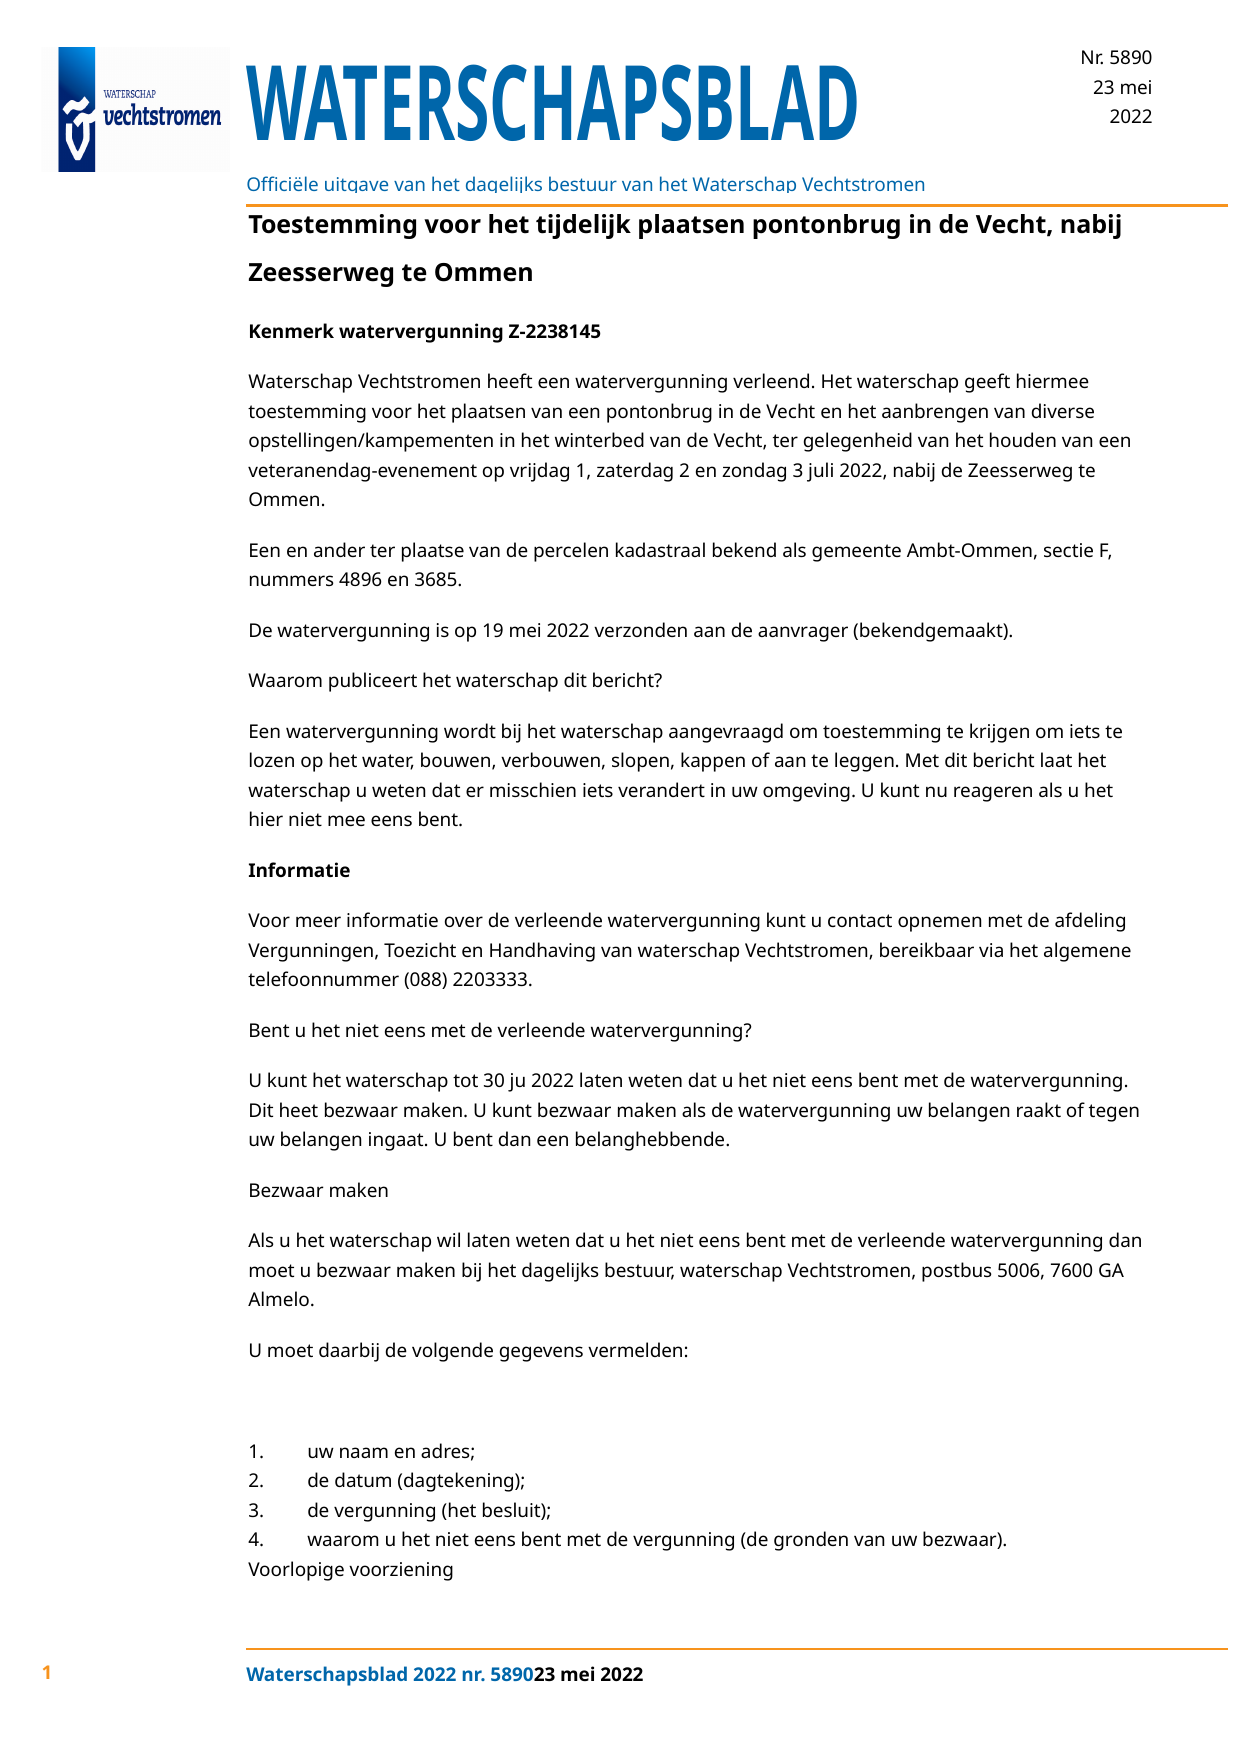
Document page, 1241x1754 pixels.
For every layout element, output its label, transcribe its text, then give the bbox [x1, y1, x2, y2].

text Voorlopige voorziening [248, 1556, 1152, 1582]
text Kenmerk watervergunning Z-2238145 [248, 318, 1152, 344]
text Toestemming voor het tijdelijk plaatsen pontonbrug in de Vecht, nabij Zeesserweg te Ommen [248, 207, 1152, 288]
list de vergunning (het besluit); [248, 1497, 1152, 1523]
text Een watervergunning wordt bij het waterschap aangevraagd om toestemming te krijgen om iets te lozen op het water, bouwen, verbouwen, slopen, kappen of aan te leggen. Met dit bericht laat het waterschap u weten dat er misschien iets verandert in uw omgeving. U kunt nu reageren als u het hier niet mee eens bent. [248, 718, 1152, 832]
list waarom u het niet eens bent met de vergunning (de gronden van uw bezwaar). [248, 1527, 1152, 1552]
text Waarom publiceert het waterschap dit bericht? [248, 667, 1152, 693]
text Als u het waterschap wil laten weten dat u het niet eens bent met de verleende watervergunning dan moet u bezwaar maken bij het dagelijks bestuur, waterschap Vechtstromen, postbus 5006, 7600 GA Almelo. [248, 1227, 1152, 1312]
text U kunt het waterschap tot 30 ju 2022 laten weten dat u het niet eens bent met de watervergunning. Dit heet bezwaar maken. U kunt bezwaar maken als de watervergunning uw belangen raakt of tegen uw belangen ingaat. U bent dan een belanghebbende. [248, 1067, 1152, 1152]
list de datum (dagtekening); [248, 1467, 1152, 1493]
picture [41, 47, 231, 172]
text U moet daarbij de volgende gegevens vermelden: [248, 1337, 1152, 1363]
text De watervergunning is op 19 mei 2022 verzonden aan de aanvrager (bekendgemaakt). [248, 617, 1152, 643]
list uw naam en adres; [248, 1438, 1152, 1464]
text Bent u het niet eens met de verleende watervergunning? [248, 1017, 1152, 1043]
text Een en ander ter plaatse van de percelen kadastraal bekend als gemeente Ambt-Ommen, sectie F, nummers 4896 en 3685. [248, 537, 1152, 592]
text Bezwaar maken [248, 1177, 1152, 1203]
text Waterschap Vechtstromen heeft een watervergunning verleend. Het waterschap geeft hiermee toestemming voor het plaatsen van een pontonbrug in de Vecht en het aanbrengen van diverse opstellingen/kampementen in het winterbed van de Vecht, ter gelegenheid van het houden van een veteranendag-evenement op vrijdag 1, zaterdag 2 en zondag 3 juli 2022, nabij de Zeesserweg te Ommen. [248, 368, 1152, 512]
text Informatie [248, 857, 1152, 883]
text Voor meer informatie over de verleende watervergunning kunt u contact opnemen met de afdeling Vergunningen, Toezicht en Handhaving van waterschap Vechtstromen, bereikbaar via het algemene telefoonnummer (088) 2203333. [248, 907, 1152, 992]
